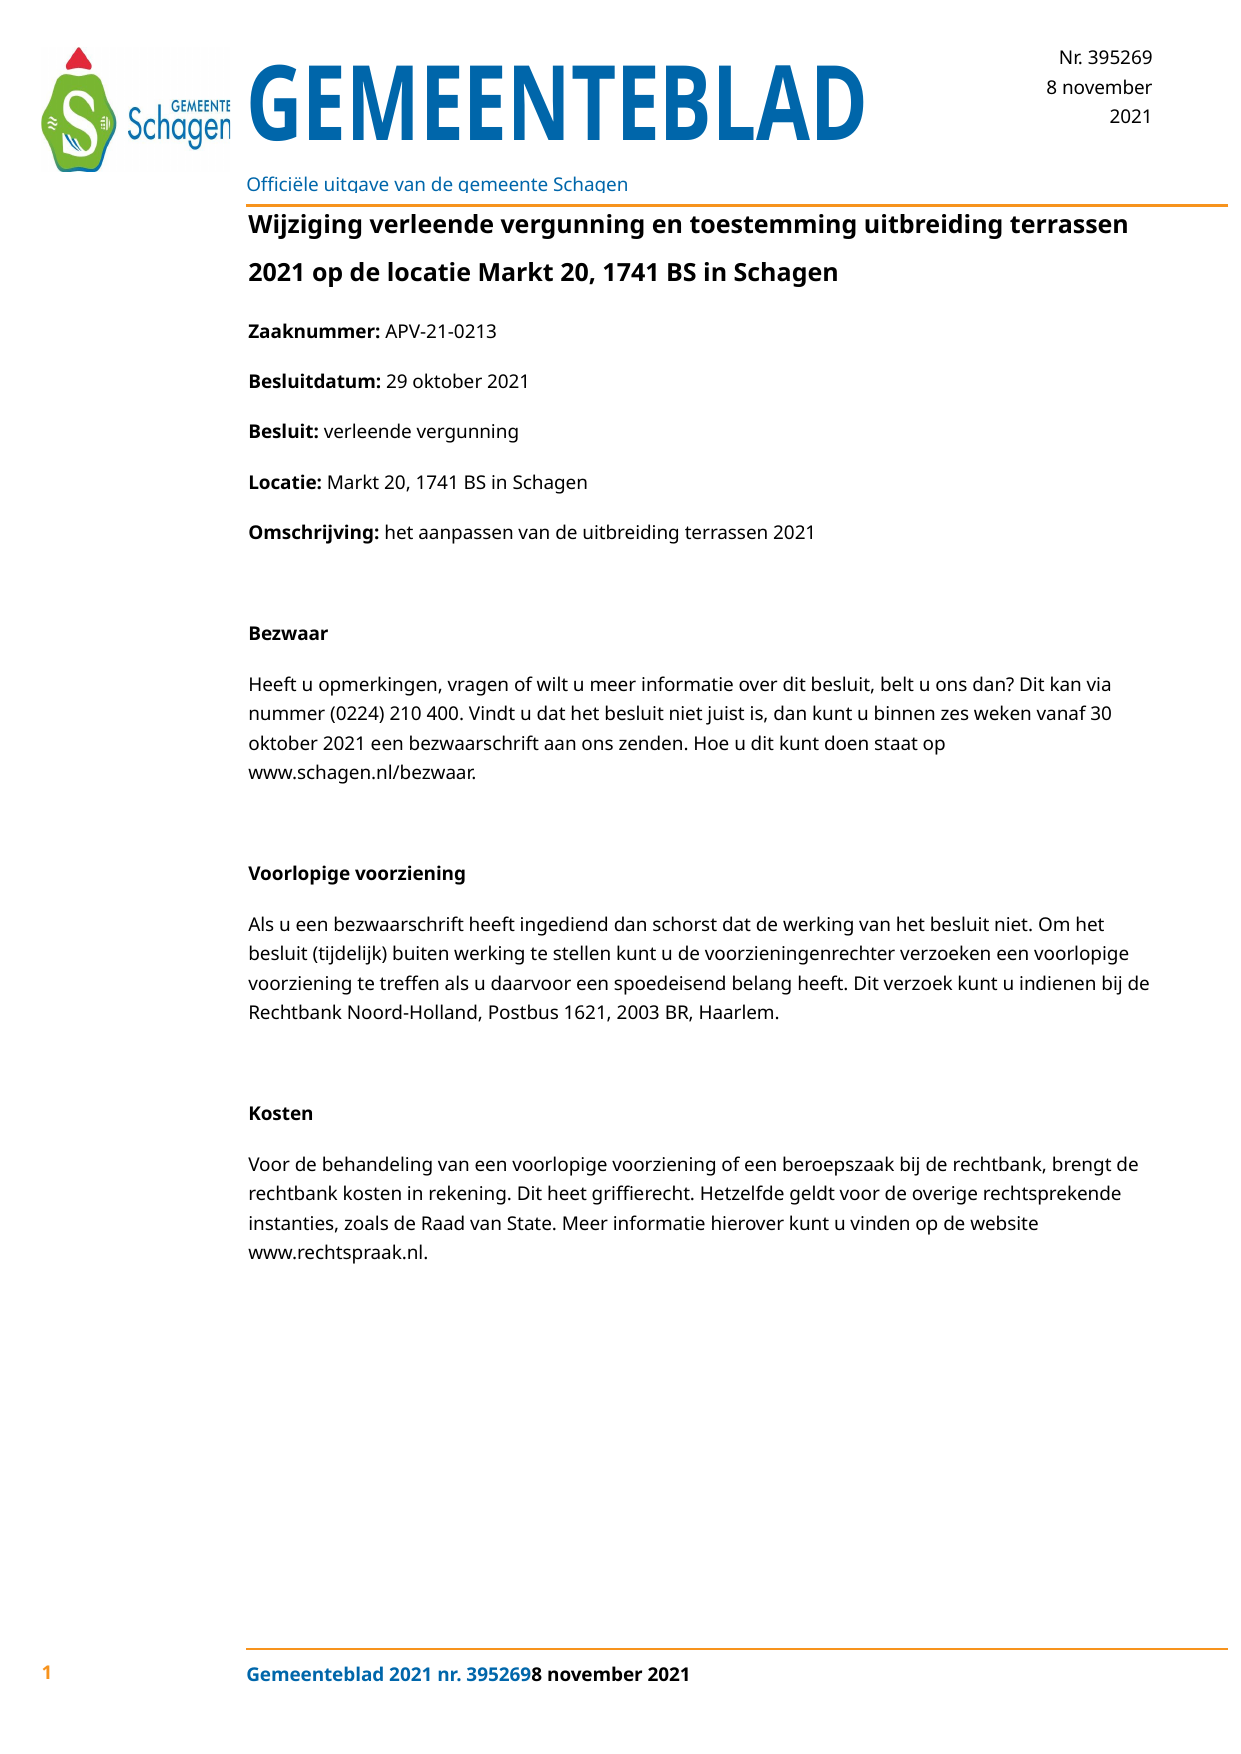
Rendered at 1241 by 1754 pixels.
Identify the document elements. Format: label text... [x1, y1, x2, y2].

text Zaaknummer: APV-21-0213 [248, 318, 1152, 344]
text Locatie: Markt 20, 1741 BS in Schagen [248, 469, 1152, 495]
text Voorlopige voorziening [248, 860, 1152, 886]
text Als u een bezwaarschrift heeft ingediend dan schorst dat de werking van het besluit niet. Om het besluit (tijdelijk) buiten werking te stellen kunt u de voorzieningenrechter verzoeken een voorlopige voorziening te treffen als u daarvoor een spoedeisend belang heeft. Dit verzoek kunt u indienen bij de Rechtbank Noord-Holland, Postbus 1621, 2003 BR, Haarlem. [248, 911, 1152, 1025]
text Kosten [248, 1100, 1152, 1126]
text Besluit: verleende vergunning [248, 419, 1152, 444]
text Omschrijving: het aanpassen van de uitbreiding terrassen 2021 [248, 519, 1152, 545]
picture [41, 47, 231, 172]
text Voor de behandeling van een voorlopige voorziening of een beroepszaak bij de rechtbank, brengt de rechtbank kosten in rekening. Dit heet griffierecht. Hetzelfde geldt voor de overige rechtsprekende instanties, zoals de Raad van State. Meer informatie hierover kunt u vinden op de website www.rechtspraak.nl. [248, 1151, 1152, 1265]
text Wijziging verleende vergunning en toestemming uitbreiding terrassen 2021 op de locatie Markt 20, 1741 BS in Schagen [248, 207, 1152, 288]
text Bezwaar [248, 620, 1152, 646]
text Besluitdatum: 29 oktober 2021 [248, 368, 1152, 394]
text Heeft u opmerkingen, vragen of wilt u meer informatie over dit besluit, belt u ons dan? Dit kan via nummer (0224) 210 400. Vindt u dat het besluit niet juist is, dan kunt u binnen zes weken vanaf 30 oktober 2021 een bezwaarschrift aan ons zenden. Hoe u dit kunt doen staat op www.schagen.nl/bezwaar. [248, 671, 1152, 785]
